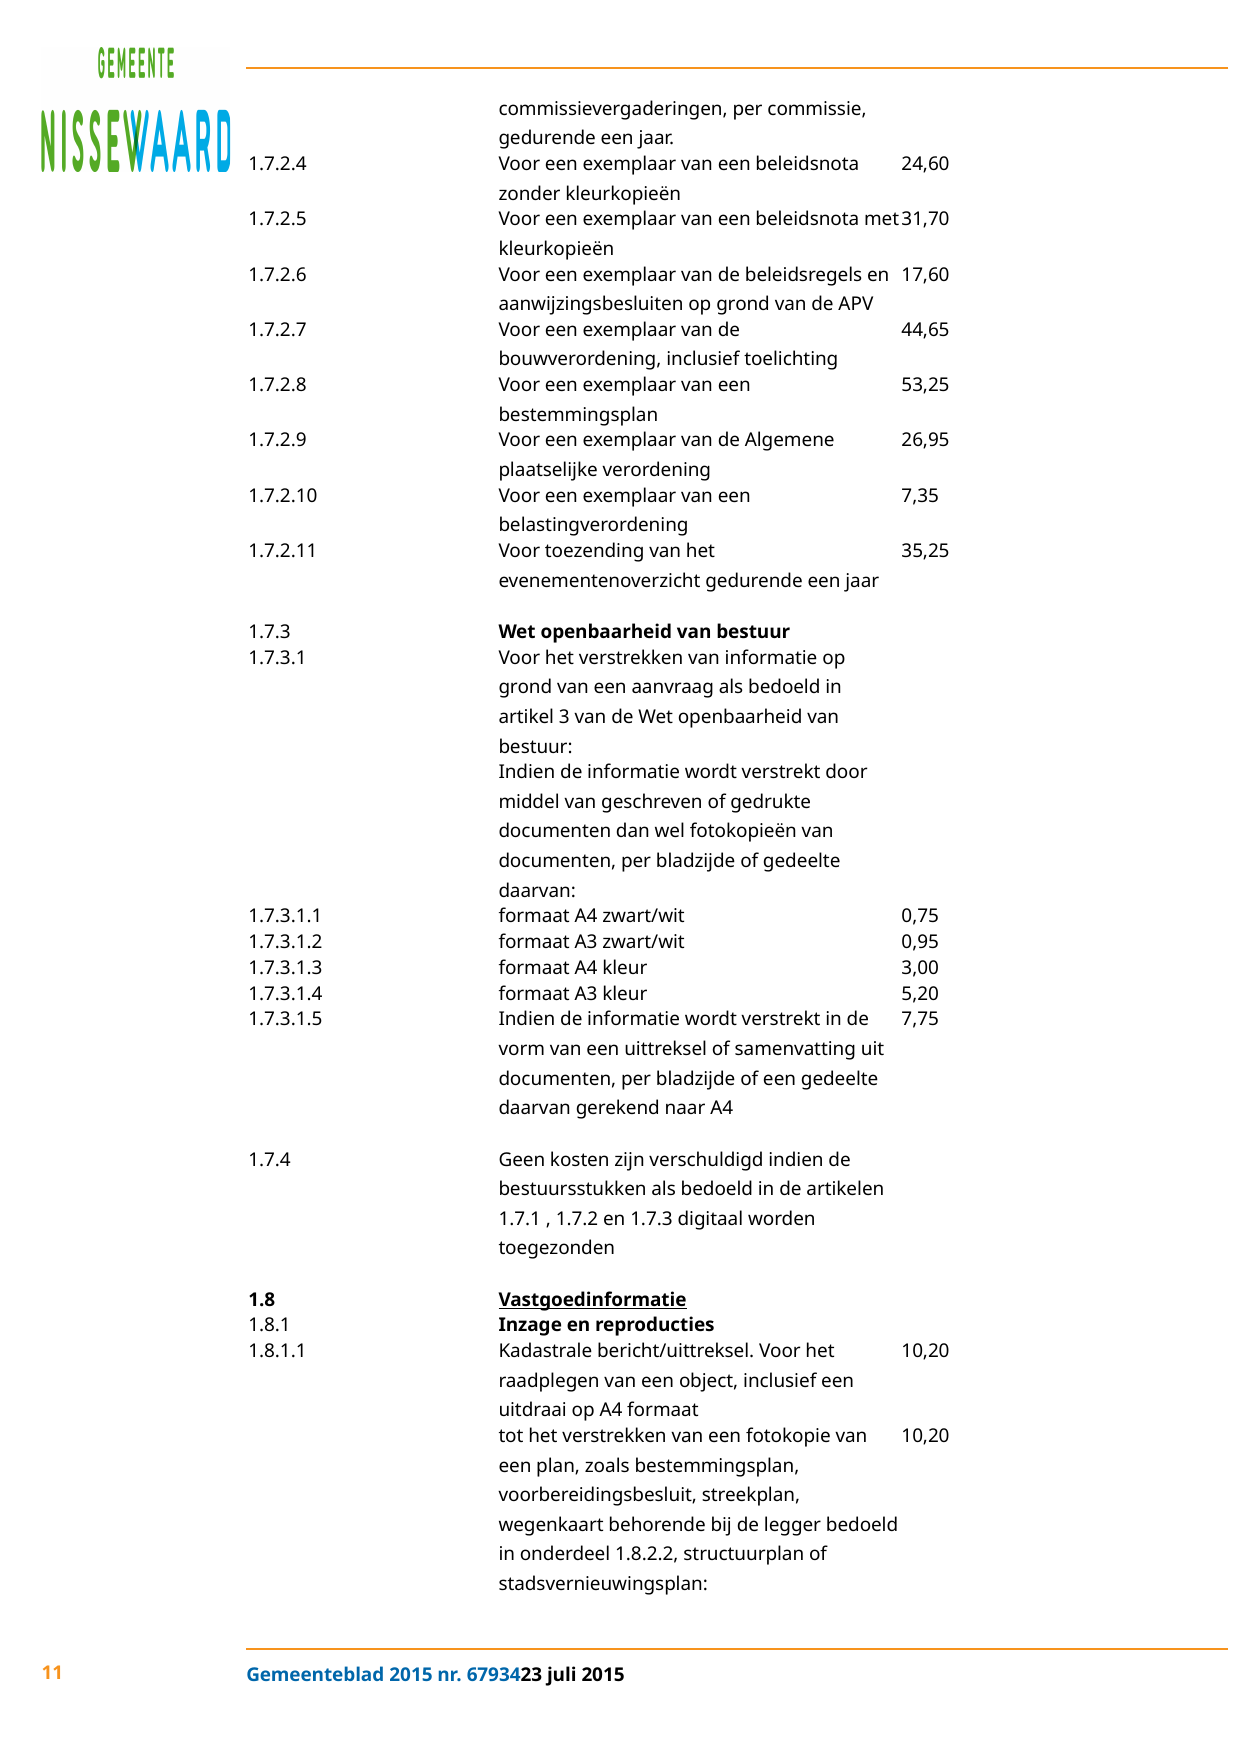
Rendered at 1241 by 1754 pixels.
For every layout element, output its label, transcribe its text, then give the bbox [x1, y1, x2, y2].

picture [200, 151, 206, 172]
table_cell 1.7.2.10 [248, 482, 373, 537]
table_cell [373, 95, 498, 150]
table_cell [1026, 205, 1152, 261]
table_cell Geen kosten zijn verschuldigd indien de bestuursstukken als bedoeld in de artikelen 1.7.1 , 1.7.2 en 1.7.3 digitaal worden toegezonden [498, 1146, 901, 1260]
table_cell [373, 1338, 498, 1422]
table_cell Voor een exemplaar van een belastingverordening [498, 482, 901, 537]
table_cell [373, 316, 498, 371]
table_cell 53,25 [901, 371, 1026, 427]
table_cell [1026, 371, 1152, 427]
table_cell 5,20 [901, 980, 1026, 1006]
table_cell 1.7.3.1.4 [248, 980, 373, 1006]
table_cell [1026, 1338, 1152, 1422]
table_cell 31,70 [901, 205, 1026, 261]
table_cell [901, 95, 1026, 150]
table_cell [901, 759, 1026, 903]
table_cell [1026, 1260, 1152, 1286]
table_cell formaat A3 kleur [498, 980, 901, 1006]
table_cell [901, 644, 1026, 758]
table_cell [373, 980, 498, 1006]
table_cell [373, 1286, 498, 1312]
table_cell formaat A4 kleur [498, 954, 901, 980]
table_cell [1026, 1286, 1152, 1312]
table_cell 17,60 [901, 261, 1026, 316]
table_cell [1026, 903, 1152, 928]
table_cell formaat A4 zwart/wit [498, 903, 901, 928]
table_cell Inzage en reproducties [498, 1312, 901, 1337]
table_cell [901, 1286, 1026, 1312]
table_cell [248, 593, 373, 618]
table_cell [373, 903, 498, 928]
table_cell [373, 150, 498, 205]
table_cell [1026, 980, 1152, 1006]
table_cell [1026, 954, 1152, 980]
table_cell [373, 1260, 498, 1286]
table_cell 10,20 [901, 1422, 1026, 1596]
table_cell [1026, 427, 1152, 482]
table_cell [901, 1120, 1026, 1146]
table_cell [1026, 1120, 1152, 1146]
table_cell [373, 427, 498, 482]
table_cell 1.8.1.1 [248, 1338, 373, 1422]
table_cell 1.7.3.1.2 [248, 928, 373, 954]
table_cell 7,75 [901, 1006, 1026, 1120]
table_cell [1026, 150, 1152, 205]
table_cell [373, 537, 498, 593]
table_cell [901, 1146, 1026, 1260]
table_cell [1026, 928, 1152, 954]
table_cell 0,95 [901, 928, 1026, 954]
table_cell 24,60 [901, 150, 1026, 205]
table_cell [1026, 759, 1152, 903]
table_cell [1026, 261, 1152, 316]
table_cell [373, 1312, 498, 1337]
table_cell [373, 593, 498, 618]
picture [222, 122, 227, 160]
table_cell [1026, 537, 1152, 593]
table_cell [1026, 1312, 1152, 1337]
picture [154, 157, 165, 172]
table_cell 1.7.2.8 [248, 371, 373, 427]
table_cell [1026, 1146, 1152, 1260]
table_cell Voor een exemplaar van een beleidsnota met kleurkopieën [498, 205, 901, 261]
table_cell 1.7.2.11 [248, 537, 373, 593]
table_cell 3,00 [901, 954, 1026, 980]
table_cell Vastgoedinformatie [498, 1286, 901, 1312]
table_cell [373, 1422, 498, 1596]
table_cell 1.8 [248, 1286, 373, 1312]
picture [41, 47, 231, 172]
table_cell 35,25 [901, 537, 1026, 593]
table_cell [248, 1422, 373, 1596]
table_cell [901, 618, 1026, 644]
table_cell commissievergaderingen, per commissie, gedurende een jaar. [498, 95, 901, 150]
table_cell 1.7.3 [248, 618, 373, 644]
table_cell [373, 759, 498, 903]
table_cell Indien de informatie wordt verstrekt door middel van geschreven of gedrukte documenten dan wel fotokopieën van documenten, per bladzijde of gedeelte daarvan: [498, 759, 901, 903]
table_cell Voor een exemplaar van de Algemene plaatselijke verordening [498, 427, 901, 482]
table_cell [373, 1146, 498, 1260]
table_cell [498, 1120, 901, 1146]
table_cell [373, 954, 498, 980]
table_cell 1.7.3.1 [248, 644, 373, 758]
table_cell [1026, 1422, 1152, 1596]
table_cell 44,65 [901, 316, 1026, 371]
table_cell [901, 593, 1026, 618]
table_cell [373, 928, 498, 954]
table_cell [498, 593, 901, 618]
table_cell 0,75 [901, 903, 1026, 928]
table_cell formaat A3 zwart/wit [498, 928, 901, 954]
table_cell [1026, 95, 1152, 150]
table_cell [498, 1260, 901, 1286]
table_cell Voor een exemplaar van een beleidsnota zonder kleurkopieën [498, 150, 901, 205]
table_cell [1026, 316, 1152, 371]
table_cell Indien de informatie wordt verstrekt in de vorm van een uittreksel of samenvatting uit documenten, per bladzijde of een gedeelte daarvan gerekend naar A4 [498, 1006, 901, 1120]
table_cell [373, 1006, 498, 1120]
table_cell [248, 1260, 373, 1286]
picture [176, 157, 187, 172]
table_cell 1.7.3.1.1 [248, 903, 373, 928]
table_cell [373, 644, 498, 758]
table_cell [248, 95, 373, 150]
table_cell 1.7.2.6 [248, 261, 373, 316]
table_cell 1.7.2.9 [248, 427, 373, 482]
table_cell Voor een exemplaar van de bouwverordening, inclusief toelichting [498, 316, 901, 371]
table_cell [248, 759, 373, 903]
table_cell Voor een exemplaar van de beleidsregels en aanwijzingsbesluiten op grond van de APV [498, 261, 901, 316]
picture [201, 122, 206, 138]
table_cell [373, 1120, 498, 1146]
table_cell Kadastrale bericht/uittreksel. Voor het raadplegen van een object, inclusief een uitdraai op A4 formaat [498, 1338, 901, 1422]
table_cell 1.7.2.7 [248, 316, 373, 371]
table_cell 1.8.1 [248, 1312, 373, 1337]
table_cell [1026, 482, 1152, 537]
table_cell [373, 371, 498, 427]
table_cell 1.7.3.1.5 [248, 1006, 373, 1120]
table_cell [1026, 644, 1152, 758]
table_cell 26,95 [901, 427, 1026, 482]
table_cell [1026, 593, 1152, 618]
table_cell [373, 618, 498, 644]
table_cell 1.7.2.4 [248, 150, 373, 205]
table_cell Voor het verstrekken van informatie op grond van een aanvraag als bedoeld in artikel 3 van de Wet openbaarheid van bestuur: [498, 644, 901, 758]
table_cell tot het verstrekken van een fotokopie van een plan, zoals bestemmingsplan, voorbereidingsbesluit, streekplan, wegenkaart behorende bij de legger bedoeld in onderdeel 1.8.2.2, structuurplan of stadsvernieuwingsplan: [498, 1422, 901, 1596]
table_cell [901, 1312, 1026, 1337]
table_cell [901, 1260, 1026, 1286]
table_cell [248, 1120, 373, 1146]
table_cell [1026, 618, 1152, 644]
table_cell [373, 482, 498, 537]
table_cell Voor een exemplaar van een bestemmingsplan [498, 371, 901, 427]
table_cell [373, 205, 498, 261]
table_cell [1026, 1006, 1152, 1120]
table_cell Wet openbaarheid van bestuur [498, 618, 901, 644]
table_cell 10,20 [901, 1338, 1026, 1422]
table_cell Voor toezending van het evenementenoverzicht gedurende een jaar [498, 537, 901, 593]
table_cell 1.7.4 [248, 1146, 373, 1260]
table_cell 1.7.3.1.3 [248, 954, 373, 980]
table_cell 7,35 [901, 482, 1026, 537]
table_cell 1.7.2.5 [248, 205, 373, 261]
table_cell [373, 261, 498, 316]
